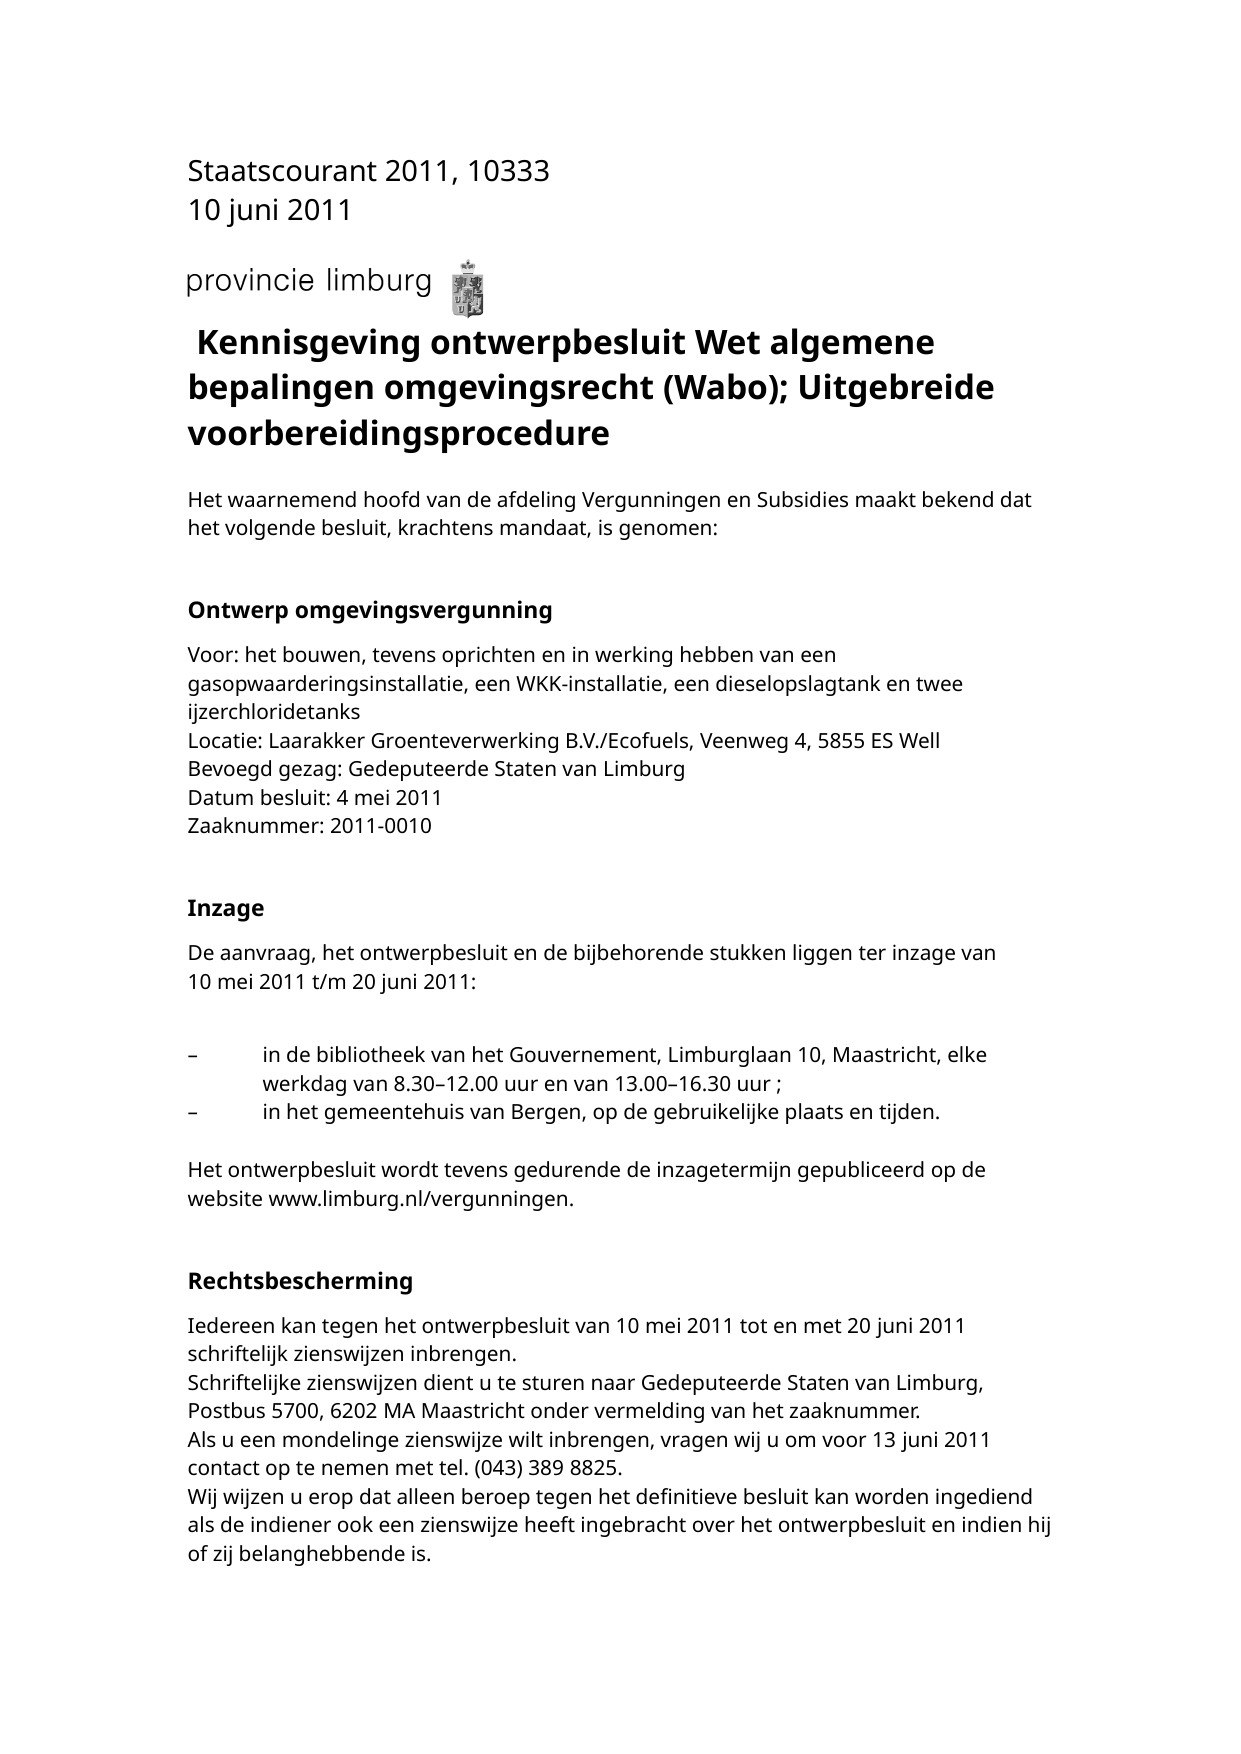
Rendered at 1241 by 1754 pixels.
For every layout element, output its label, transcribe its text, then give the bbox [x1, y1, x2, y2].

text Als u een mondelinge zienswijze wilt inbrengen, vragen wij u om voor 13 juni 2011 contact op te nemen met tel. (043) 389 8825. [187, 1425, 1053, 1482]
subtitle Inzage [187, 892, 1053, 923]
text Het ontwerpbesluit wordt tevens gedurende de inzagetermijn gepubliceerd op de website www.limburg.nl/vergunningen. [187, 1156, 1053, 1212]
text Bevoegd gezag: Gedeputeerde Staten van Limburg [187, 754, 1053, 783]
text Het waarnemend hoofd van de afdeling Vergunningen en Subsidies maakt bekend dat het volgende besluit, krachtens mandaat, is genomen: [187, 485, 1053, 542]
picture [187, 258, 484, 319]
list in het gemeentehuis van Bergen, op de gebruikelijke plaats en tijden. [187, 1097, 1053, 1126]
subtitle Rechtsbescherming [187, 1265, 1053, 1296]
text Iedereen kan tegen het ontwerpbesluit van 10 mei 2011 tot en met 20 juni 2011 schriftelijk zienswijzen inbrengen. [187, 1311, 1053, 1368]
text Staatscourant 2011, 10333 [187, 150, 1053, 190]
text Zaaknummer: 2011-0010 [187, 811, 1053, 839]
list in de bibliotheek van het Gouvernement, Limburglaan 10, Maastricht, elke werkdag van 8.30–12.00 uur en van 13.00–16.30 uur ; [187, 1040, 1053, 1097]
subtitle Kennisgeving ontwerpbesluit Wet algemene bepalingen omgevingsrecht (Wabo); Uitgebreide voorbereidingsprocedure [187, 271, 1053, 455]
text Wij wijzen u erop dat alleen beroep tegen het definitieve besluit kan worden ingediend als de indiener ook een zienswijze heeft ingebracht over het ontwerpbesluit en indien hij of zij belanghebbende is. [187, 1482, 1053, 1567]
text 10 juni 2011 [187, 190, 1053, 229]
text Datum besluit: 4 mei 2011 [187, 783, 1053, 811]
subtitle Ontwerp omgevingsvergunning [187, 594, 1053, 626]
text Voor: het bouwen, tevens oprichten en in werking hebben van een gasopwaarderingsinstallatie, een WKK-installatie, een dieselopslagtank en twee ijzerchloridetanks [187, 641, 1053, 726]
text De aanvraag, het ontwerpbesluit en de bijbehorende stukken liggen ter inzage van 10 mei 2011 t/m 20 juni 2011: [187, 938, 1053, 995]
text Locatie: Laarakker Groenteverwerking B.V./Ecofuels, Veenweg 4, 5855 ES Well [187, 726, 1053, 754]
text Schriftelijke zienswijzen dient u te sturen naar Gedeputeerde Staten van Limburg, Postbus 5700, 6202 MA Maastricht onder vermelding van het zaaknummer. [187, 1368, 1053, 1425]
